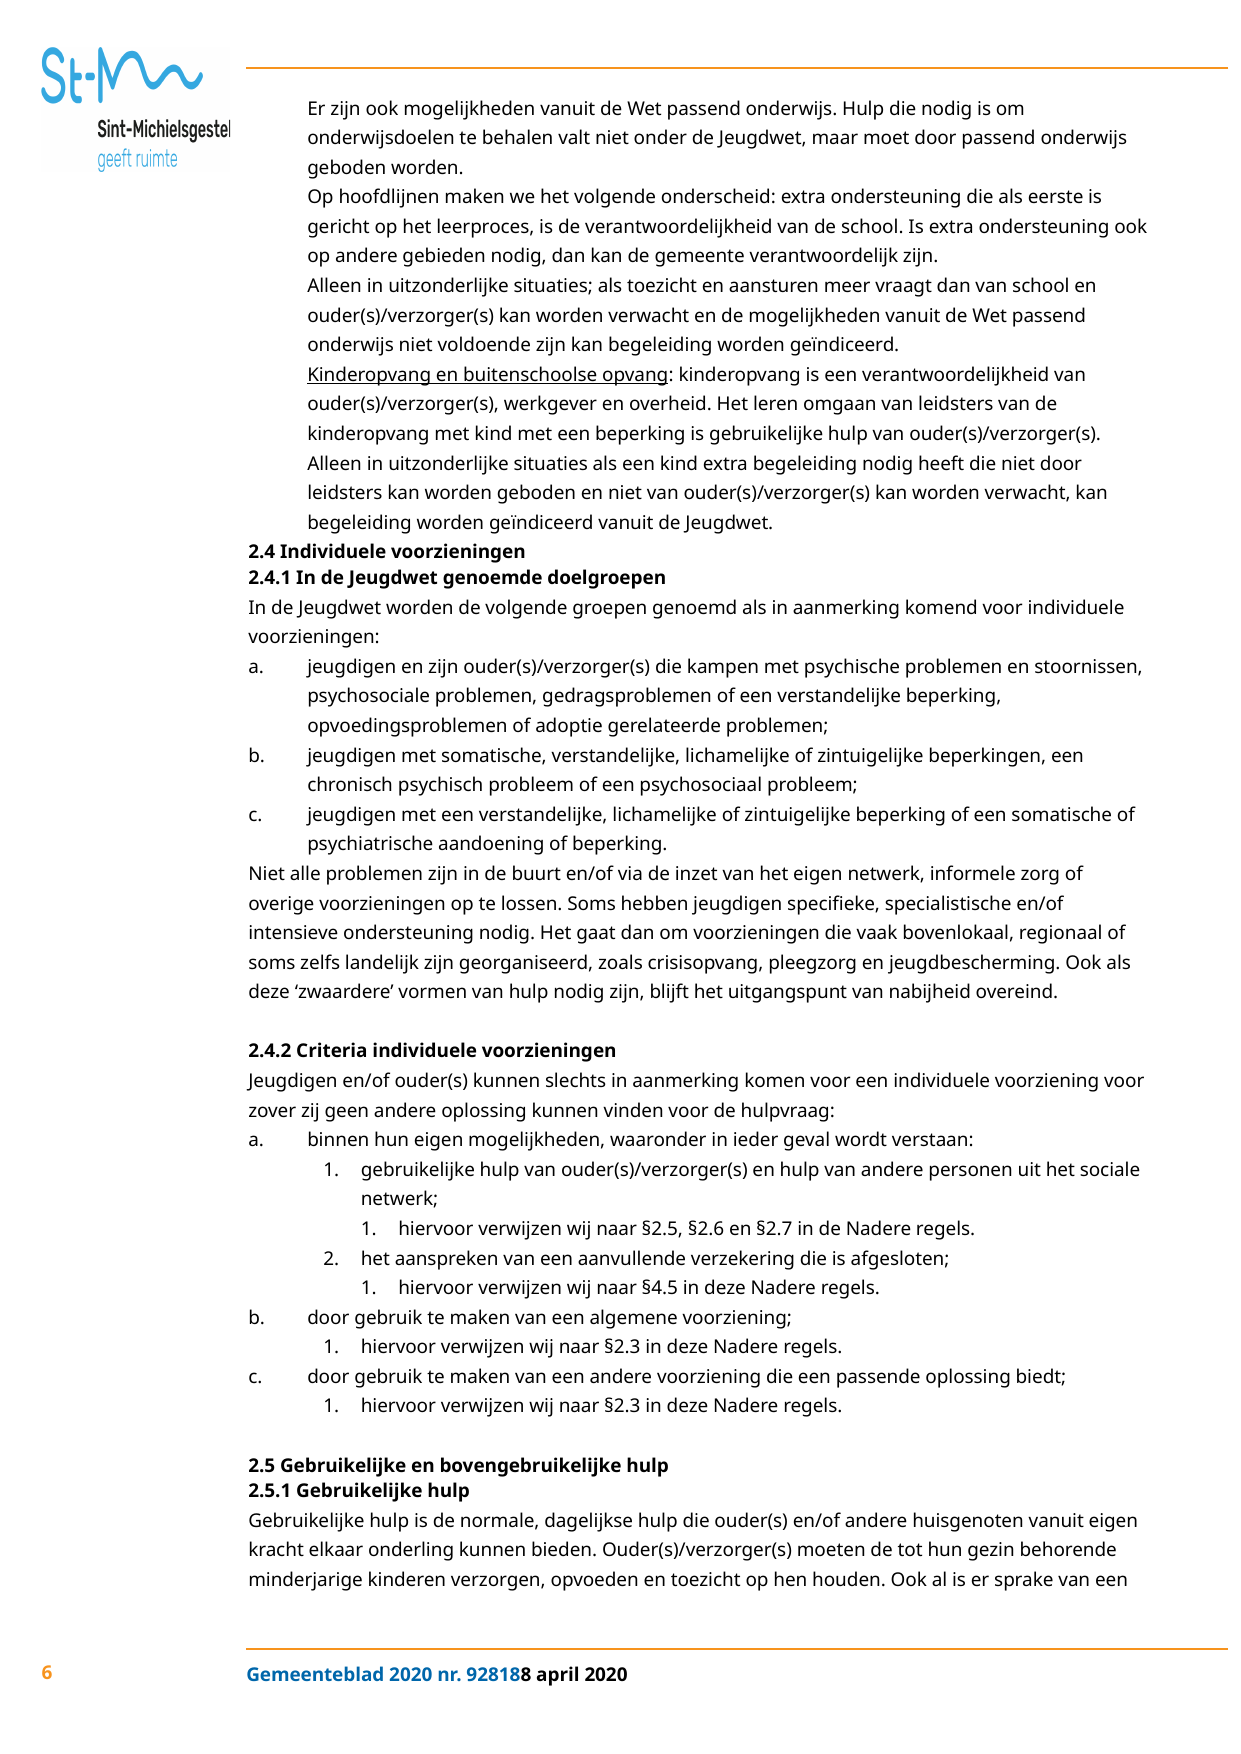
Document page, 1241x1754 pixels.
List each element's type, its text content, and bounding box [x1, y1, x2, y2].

list Op hoofdlijnen maken we het volgende onderscheid: extra ondersteuning die als eerste is gericht op het leerproces, is de verantwoordelijkheid van de school. Is extra ondersteuning ook op andere gebieden nodig, dan kan de gemeente verantwoordelijk zijn. [248, 183, 1152, 268]
list hiervoor verwijzen wij naar §2.3 in deze Nadere regels. [323, 1333, 1152, 1359]
list hiervoor verwijzen wij naar §2.3 in deze Nadere regels. [323, 1393, 1152, 1418]
text In de Jeugdwet worden de volgende groepen genoemd als in aanmerking komend voor individuele voorzieningen: [248, 594, 1152, 649]
text 2.5.1 Gebruikelijke hulp [248, 1477, 1152, 1503]
list hiervoor verwijzen wij naar §4.5 in deze Nadere regels. [361, 1274, 1152, 1300]
list hiervoor verwijzen wij naar §2.5, §2.6 en §2.7 in de Nadere regels. [361, 1215, 1152, 1241]
list door gebruik te maken van een andere voorziening die een passende oplossing biedt; [248, 1363, 1152, 1389]
text 2.5 Gebruikelijke en bovengebruikelijke hulp [248, 1452, 1152, 1477]
list Kinderopvang en buitenschoolse opvang: kinderopvang is een verantwoordelijkheid van ouder(s)/verzorger(s), werkgever en overheid. Het leren omgaan van leidsters van de kinderopvang met kind met een beperking is gebruikelijke hulp van ouder(s)/verzorger(s). Alleen in uitzonderlijke situaties als een kind extra begeleiding nodig heeft die niet door leidsters kan worden geboden en niet van ouder(s)/verzorger(s) kan worden verwacht, kan begeleiding worden geïndiceerd vanuit de Jeugdwet. [248, 361, 1152, 535]
list Alleen in uitzonderlijke situaties; als toezicht en aansturen meer vraagt dan van school en ouder(s)/verzorger(s) kan worden verwacht en de mogelijkheden vanuit de Wet passend onderwijs niet voldoende zijn kan begeleiding worden geïndiceerd. [248, 272, 1152, 357]
text Jeugdigen en/of ouder(s) kunnen slechts in aanmerking komen voor een individuele voorziening voor zover zij geen andere oplossing kunnen vinden voor de hulpvraag: [248, 1067, 1152, 1122]
list jeugdigen met een verstandelijke, lichamelijke of zintuigelijke beperking of een somatische of psychiatrische aandoening of beperking. [248, 801, 1152, 856]
list het aanspreken van een aanvullende verzekering die is afgesloten; [323, 1245, 1152, 1270]
text 2.4.2 Criteria individuele voorzieningen [248, 1038, 1152, 1063]
list jeugdigen met somatische, verstandelijke, lichamelijke of zintuigelijke beperkingen, een chronisch psychisch probleem of een psychosociaal probleem; [248, 742, 1152, 797]
list door gebruik te maken van een algemene voorziening; [248, 1304, 1152, 1329]
list jeugdigen en zijn ouder(s)/verzorger(s) die kampen met psychische problemen en stoornissen, psychosociale problemen, gedragsproblemen of een verstandelijke beperking, opvoedingsproblemen of adoptie gerelateerde problemen; [248, 653, 1152, 738]
text Niet alle problemen zijn in de buurt en/of via de inzet van het eigen netwerk, informele zorg of overige voorzieningen op te lossen. Soms hebben jeugdigen specifieke, specialistische en/of intensieve ondersteuning nodig. Het gaat dan om voorzieningen die vaak bovenlokaal, regionaal of soms zelfs landelijk zijn georganiseerd, zoals crisisopvang, pleegzorg en jeugdbescherming. Ook als deze ‘zwaardere’ vormen van hulp nodig zijn, blijft het uitgangspunt van nabijheid overeind. [248, 860, 1152, 1004]
picture [41, 47, 231, 172]
list Er zijn ook mogelijkheden vanuit de Wet passend onderwijs. Hulp die nodig is om onderwijsdoelen te behalen valt niet onder de Jeugdwet, maar moet door passend onderwijs geboden worden. [248, 95, 1152, 180]
text 2.4 Individuele voorzieningen [248, 538, 1152, 564]
text Gebruikelijke hulp is de normale, dagelijkse hulp die ouder(s) en/of andere huisgenoten vanuit eigen kracht elkaar onderling kunnen bieden. Ouder(s)/verzorger(s) moeten de tot hun gezin behorende minderjarige kinderen verzorgen, opvoeden en toezicht op hen houden. Ook al is er sprake van een [248, 1507, 1152, 1592]
list gebruikelijke hulp van ouder(s)/verzorger(s) en hulp van andere personen uit het sociale netwerk; [323, 1156, 1152, 1211]
text 2.4.1 In de Jeugdwet genoemde doelgroepen [248, 564, 1152, 590]
list binnen hun eigen mogelijkheden, waaronder in ieder geval wordt verstaan: [248, 1126, 1152, 1152]
